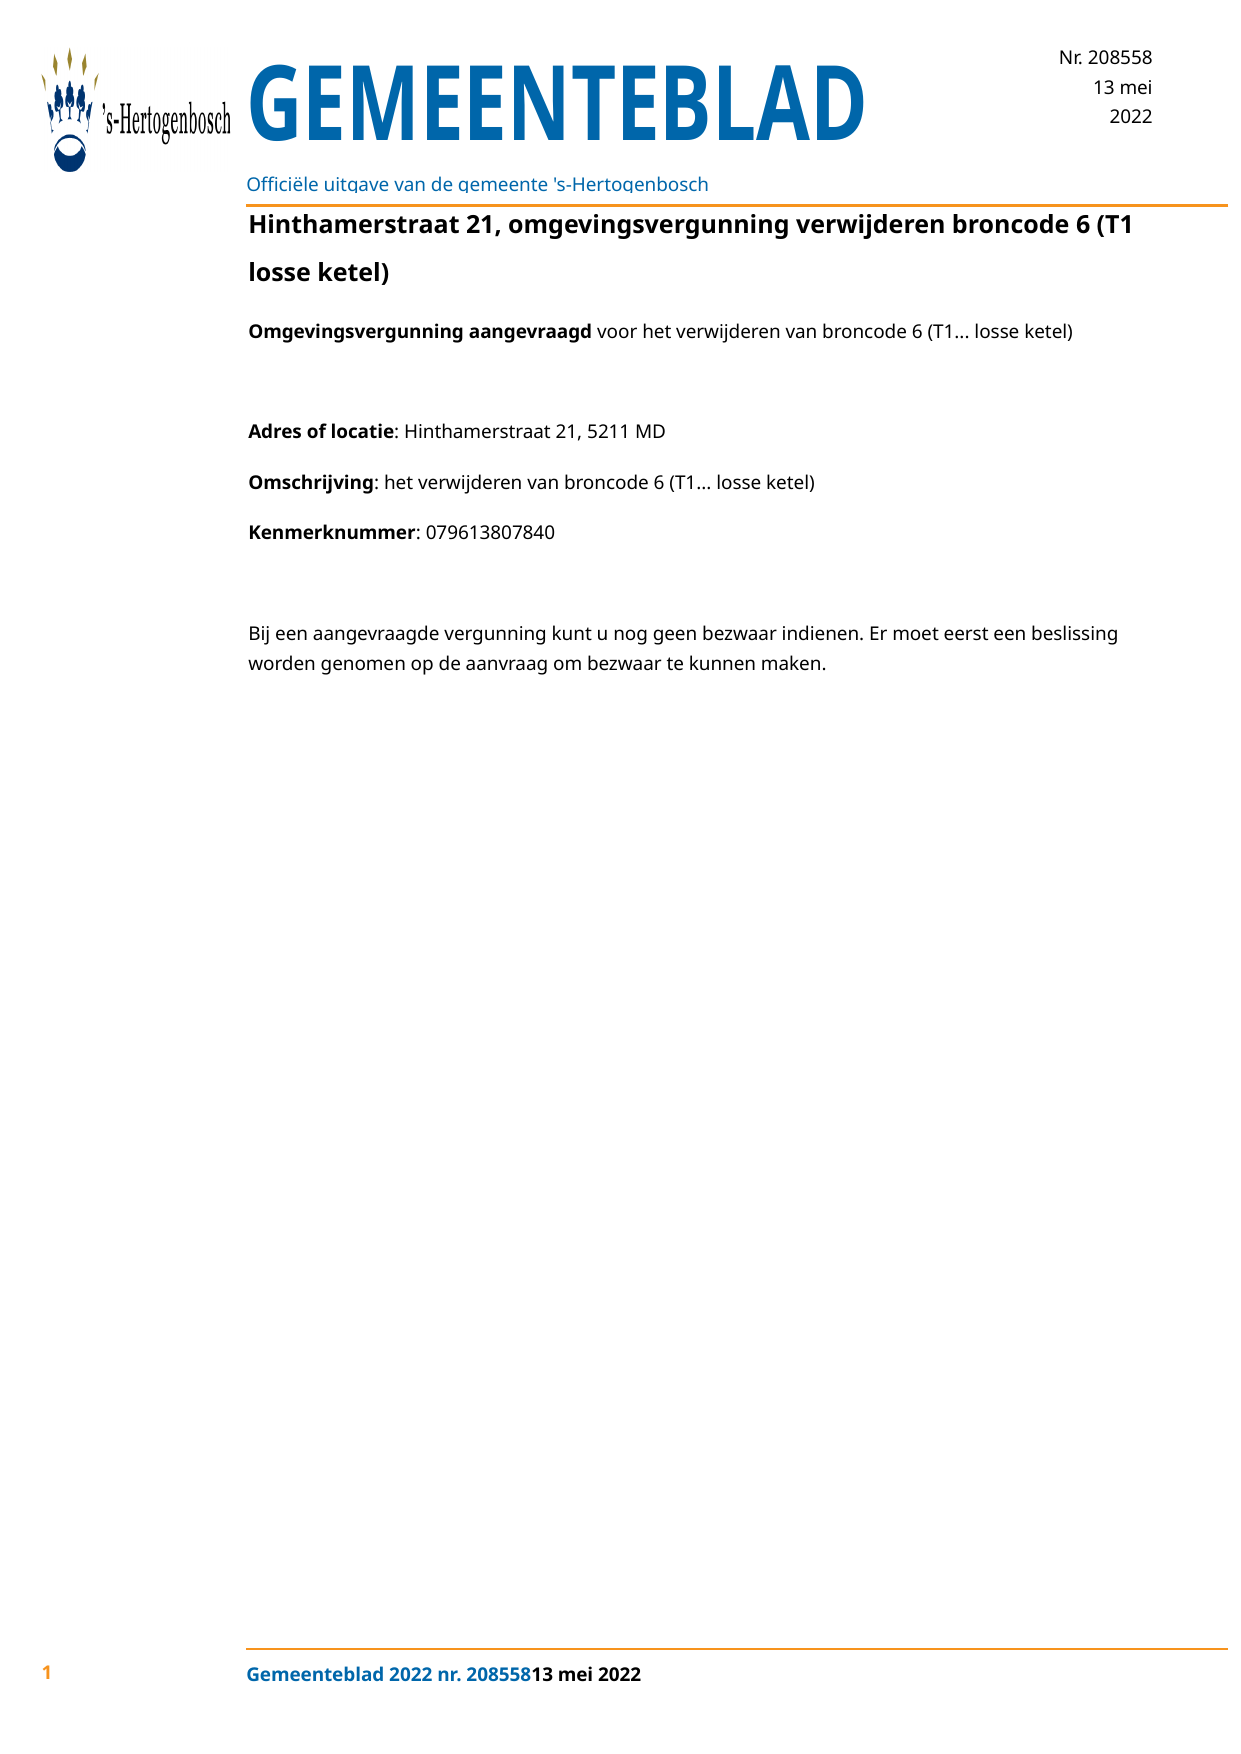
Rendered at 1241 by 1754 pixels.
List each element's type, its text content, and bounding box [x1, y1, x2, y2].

text Omgevingsvergunning aangevraagd voor het verwijderen van broncode 6 (T1... losse ketel) [248, 318, 1152, 344]
text Hinthamerstraat 21, omgevingsvergunning verwijderen broncode 6 (T1 losse ketel) [248, 207, 1152, 288]
text Bij een aangevraagde vergunning kunt u nog geen bezwaar indienen. Er moet eerst een beslissing worden genomen op de aanvraag om bezwaar te kunnen maken. [248, 620, 1152, 676]
text Kenmerknummer: 079613807840 [248, 519, 1152, 545]
picture [41, 47, 231, 172]
text Adres of locatie: Hinthamerstraat 21, 5211 MD [248, 419, 1152, 444]
text Omschrijving: het verwijderen van broncode 6 (T1... losse ketel) [248, 469, 1152, 495]
